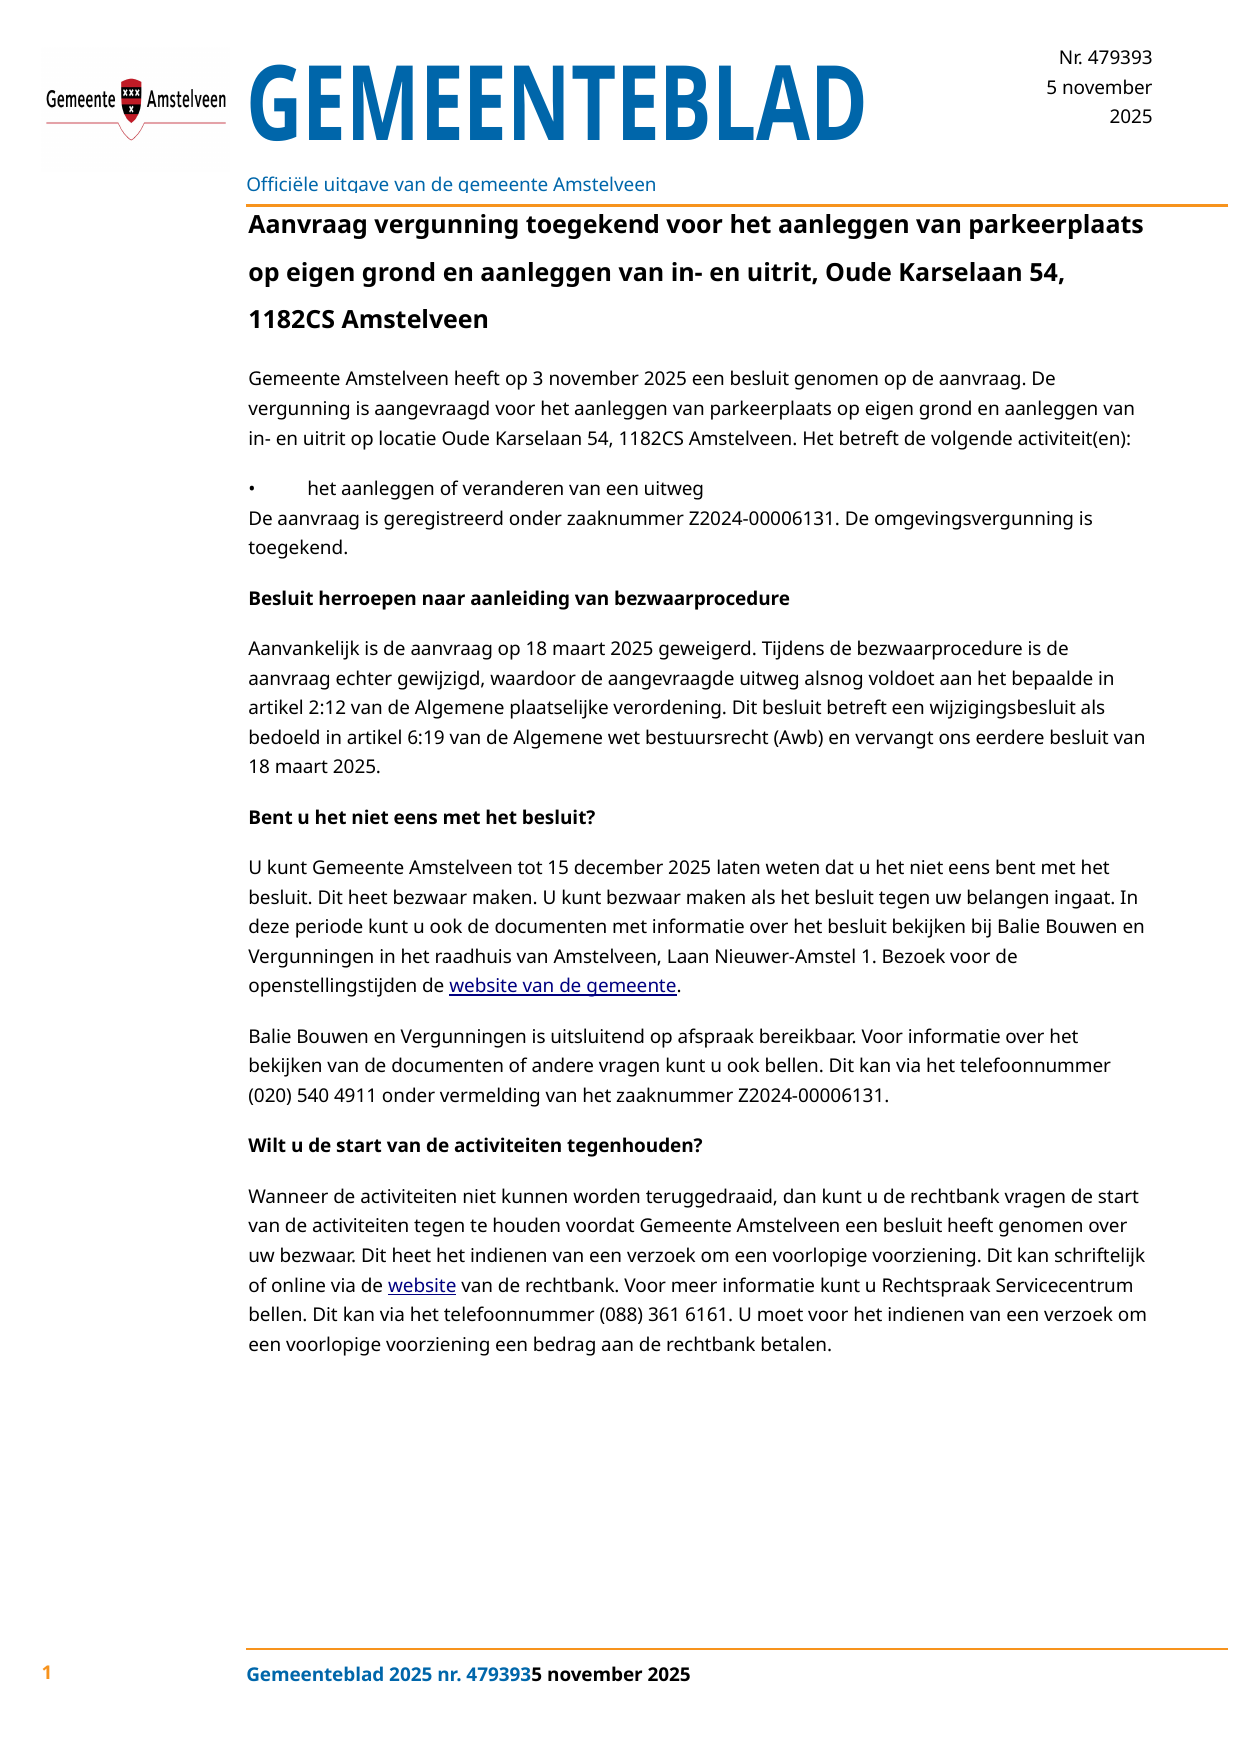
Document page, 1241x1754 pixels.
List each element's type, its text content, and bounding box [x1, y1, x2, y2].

text Gemeente Amstelveen heeft op 3 november 2025 een besluit genomen op de aanvraag. De vergunning is aangevraagd voor het aanleggen van parkeerplaats op eigen grond en aanleggen van in- en uitrit op locatie Oude Karselaan 54, 1182CS Amstelveen. Het betreft de volgende activiteit(en): [248, 366, 1152, 450]
text Aanvankelijk is de aanvraag op 18 maart 2025 geweigerd. Tijdens de bezwaarprocedure is de aanvraag echter gewijzigd, waardoor de aangevraagde uitweg alsnog voldoet aan het bepaalde in artikel 2:12 van de Algemene plaatselijke verordening. Dit besluit betreft een wijzigingsbesluit als bedoeld in artikel 6:19 van de Algemene wet bestuursrecht (Awb) en vervangt ons eerdere besluit van 18 maart 2025. [248, 635, 1152, 779]
text Wanneer de activiteiten niet kunnen worden teruggedraaid, dan kunt u de rechtbank vragen de start van de activiteiten tegen te houden voordat Gemeente Amstelveen een besluit heeft genomen over uw bezwaar. Dit heet het indienen van een verzoek om een voorlopige voorziening. Dit kan schriftelijk of online via de website van de rechtbank. Voor meer informatie kunt u Rechtspraak Servicecentrum bellen. Dit kan via het telefoonnummer (088) 361 6161. U moet voor het indienen van een verzoek om een voorlopige voorziening een bedrag aan de rechtbank betalen. [248, 1183, 1152, 1357]
list het aanleggen of veranderen van een uitweg [248, 475, 1152, 501]
text Aanvraag vergunning toegekend voor het aanleggen van parkeerplaats op eigen grond en aanleggen van in- en uitrit, Oude Karselaan 54, 1182CS Amstelveen [248, 207, 1152, 336]
text Wilt u de start van de activiteiten tegenhouden? [248, 1133, 1152, 1158]
text Bent u het niet eens met het besluit? [248, 804, 1152, 829]
text Besluit herroepen naar aanleiding van bezwaarprocedure [248, 585, 1152, 610]
text De aanvraag is geregistreerd onder zaaknummer Z2024-00006131. De omgevingsvergunning is toegekend. [248, 505, 1152, 560]
text U kunt Gemeente Amstelveen tot 15 december 2025 laten weten dat u het niet eens bent met het besluit. Dit heet bezwaar maken. U kunt bezwaar maken als het besluit tegen uw belangen ingaat. In deze periode kunt u ook de documenten met informatie over het besluit bekijken bij Balie Bouwen en Vergunningen in het raadhuis van Amstelveen, Laan Nieuwer-Amstel 1. Bezoek voor de openstellingstijden de website van de gemeente. [248, 854, 1152, 998]
picture [41, 47, 231, 172]
text Balie Bouwen en Vergunningen is uitsluitend op afspraak bereikbaar. Voor informatie over het bekijken van de documenten of andere vragen kunt u ook bellen. Dit kan via het telefoonnummer (020) 540 4911 onder vermelding van het zaaknummer Z2024-00006131. [248, 1023, 1152, 1108]
